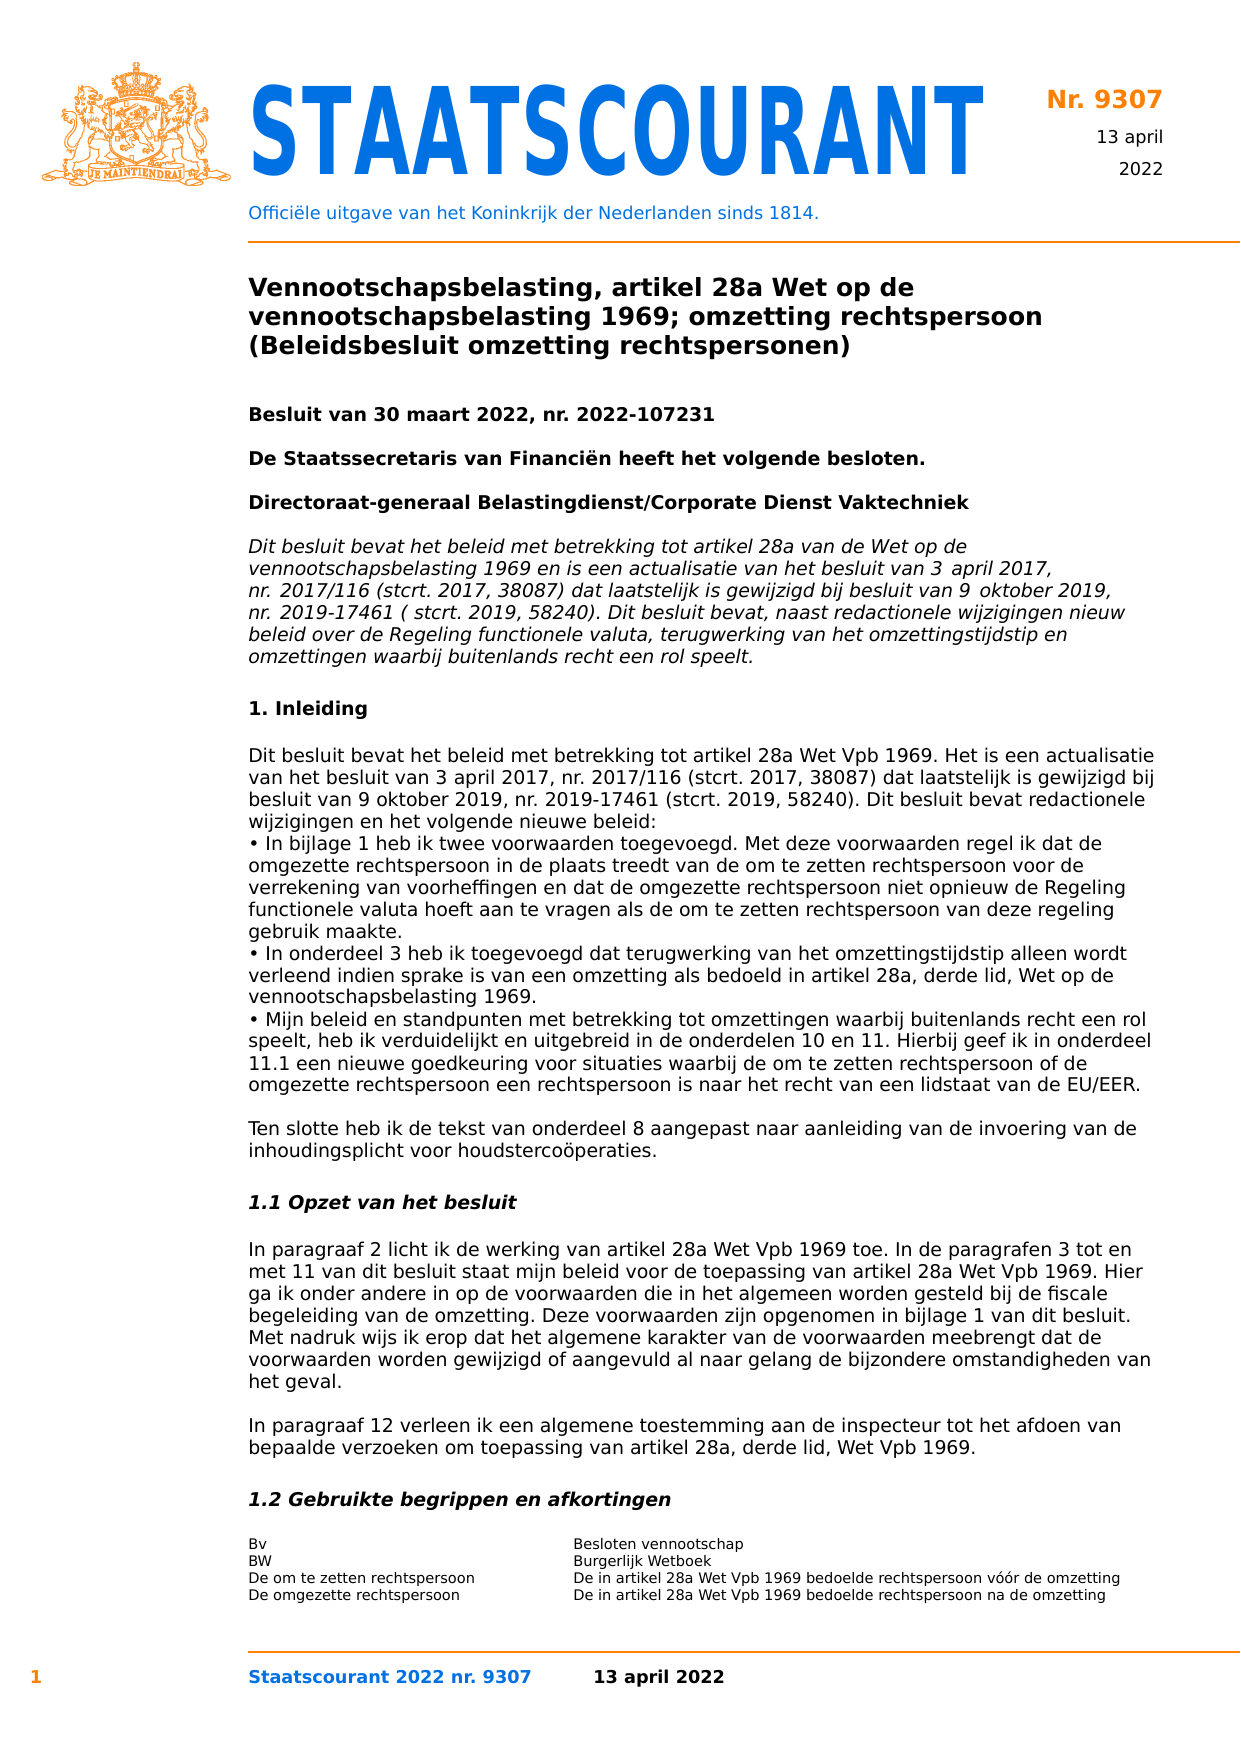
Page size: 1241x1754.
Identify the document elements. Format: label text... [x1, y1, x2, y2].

text • In bijlage 1 heb ik twee voorwaarden toegevoegd. Met deze voorwaarden regel ik dat de omgezette rechtspersoon in de plaats treedt van de om te zetten rechtspersoon voor de verrekening van voorheffingen en dat de omgezette rechtspersoon niet opnieuw de Regeling functionele valuta hoeft aan te vragen als de om te zetten rechtspersoon van deze regeling gebruik maakte. [248, 833, 1163, 942]
subtitle 1. Inleiding [248, 698, 1163, 720]
table_cell Burgerlijk Wetboek [567, 1553, 1163, 1570]
text Dit besluit bevat het beleid met betrekking tot artikel 28a Wet Vpb 1969. Het is een actualisatie van het besluit van 3 april 2017, nr. 2017/116 (stcrt. 2017, 38087) dat laatstelijk is gewijzigd bij besluit van 9 oktober 2019, nr. 2019-17461 (stcrt. 2019, 58240). Dit besluit bevat redactionele wijzigingen en het volgende nieuwe beleid: [248, 745, 1163, 833]
table_header Nr. 9307 [998, 62, 1240, 121]
table_cell De om te zetten rechtspersoon [248, 1570, 567, 1587]
text De Staatssecretaris van Financiën heeft het volgende besloten. [248, 448, 1163, 470]
subtitle 1.1 Opzet van het besluit [248, 1192, 1163, 1214]
text • Mijn beleid en standpunten met betrekking tot omzettingen waarbij buitenlands recht een rol speelt, heb ik verduidelijkt en uitgebreid in de onderdelen 10 en 11. Hierbij geef ik in onderdeel 11.1 een nieuwe goedkeuring voor situaties waarbij de om te zetten rechtspersoon of de omgezette rechtspersoon een rechtspersoon is naar het recht van een lidstaat van de EU/EER. [248, 1008, 1163, 1096]
table_header STAATSCOURANT [248, 62, 998, 203]
text • In onderdeel 3 heb ik toegevoegd dat terugwerking van het omzettingstijdstip alleen wordt verleend indien sprake is van een omzetting als bedoeld in artikel 28a, derde lid, Wet op de vennootschapsbelasting 1969. [248, 942, 1163, 1008]
subtitle Vennootschapsbelasting, artikel 28a Wet op de vennootschapsbelasting 1969; omzetting rechtspersoon (Beleidsbesluit omzetting rechtspersonen) [248, 273, 1163, 361]
table_cell Officiële uitgave van het Koninkrijk der Nederlanden sinds 1814. [248, 203, 1240, 241]
table_cell 2022 [998, 153, 1240, 203]
text Directoraat-generaal Belastingdienst/Corporate Dienst Vaktechniek [248, 492, 1163, 514]
table_cell BW [248, 1553, 567, 1570]
table_header Besloten vennootschap [567, 1536, 1163, 1553]
picture [41, 62, 231, 186]
text In paragraaf 2 licht ik de werking van artikel 28a Wet Vpb 1969 toe. In de paragrafen 3 tot en met 11 van dit besluit staat mijn beleid voor de toepassing van artikel 28a Wet Vpb 1969. Hier ga ik onder andere in op de voorwaarden die in het algemeen worden gesteld bij de fiscale begeleiding van de omzetting. Deze voorwaarden zijn opgenomen in bijlage 1 van dit besluit. Met nadruk wijs ik erop dat het algemene karakter van de voorwaarden meebrengt dat de voorwaarden worden gewijzigd of aangevuld al naar gelang de bijzondere omstandigheden van het geval. [248, 1239, 1163, 1393]
table_cell De in artikel 28a Wet Vpb 1969 bedoelde rechtspersoon na de omzetting [567, 1587, 1163, 1604]
table_cell De omgezette rechtspersoon [248, 1587, 567, 1604]
table_header Bv [248, 1536, 567, 1553]
text Ten slotte heb ik de tekst van onderdeel 8 aangepast naar aanleiding van de invoering van de inhoudingsplicht voor houdstercoöperaties. [248, 1118, 1163, 1162]
text In paragraaf 12 verleen ik een algemene toestemming aan de inspecteur tot het afdoen van bepaalde verzoeken om toepassing van artikel 28a, derde lid, Wet Vpb 1969. [248, 1415, 1163, 1459]
table_header [25, 62, 248, 241]
text Besluit van 30 maart 2022, nr. 2022-107231 [248, 404, 1163, 426]
table_cell De in artikel 28a Wet Vpb 1969 bedoelde rechtspersoon vóór de omzetting [567, 1570, 1163, 1587]
subtitle 1.2 Gebruikte begrippen en afkortingen [248, 1489, 1163, 1511]
text Dit besluit bevat het beleid met betrekking tot artikel 28a van de Wet op de vennootschapsbelasting 1969 en is een actualisatie van het besluit van 3 april 2017, nr. 2017/116 (stcrt. 2017, 38087) dat laatstelijk is gewijzigd bij besluit van 9 oktober 2019, nr. 2019-17461 ( stcrt. 2019, 58240). Dit besluit bevat, naast redactionele wijzigingen nieuw beleid over de Regeling functionele valuta, terugwerking van het omzettingstijdstip en omzettingen waarbij buitenlands recht een rol speelt. [248, 536, 1163, 668]
table_cell 13 april [998, 121, 1240, 153]
